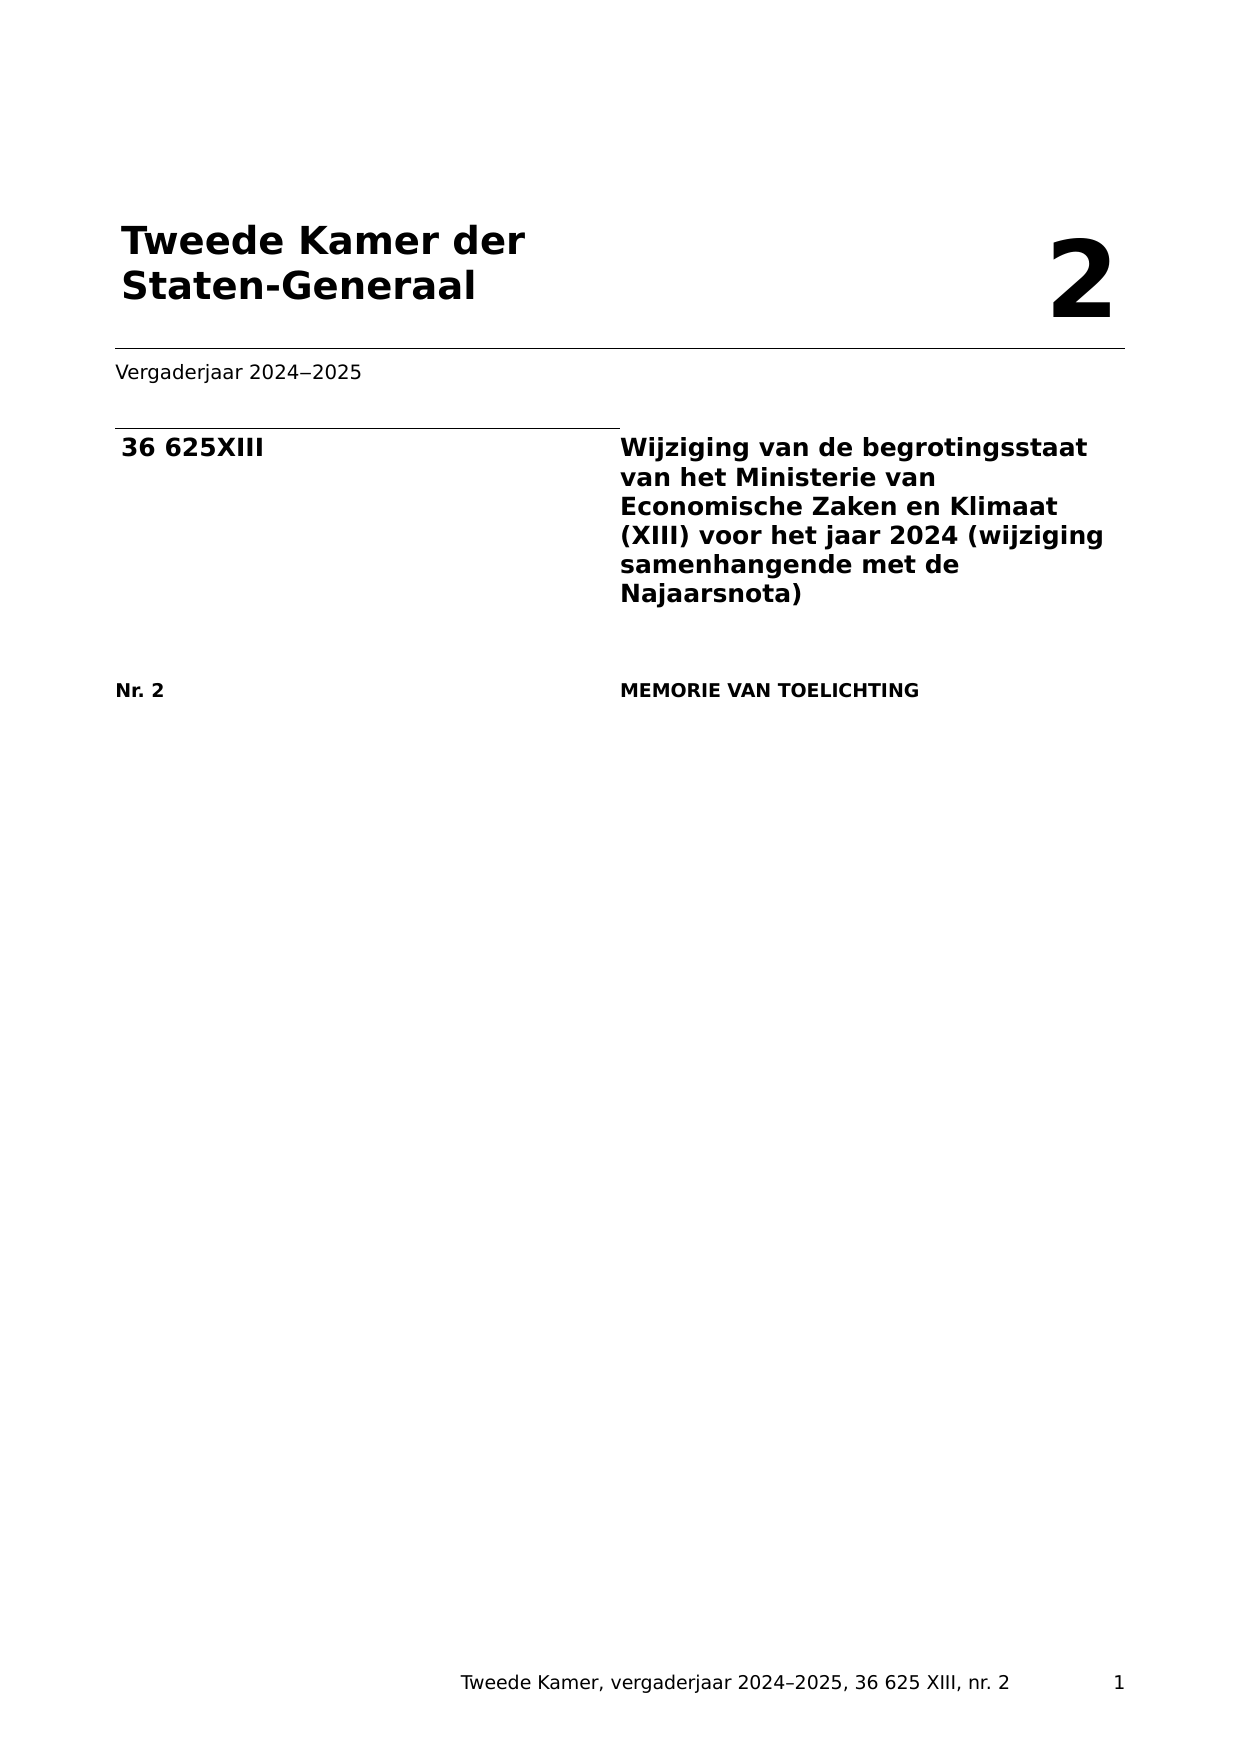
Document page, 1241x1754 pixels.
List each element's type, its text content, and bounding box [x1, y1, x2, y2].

table_header 2 [620, 213, 1125, 348]
table_header MEMORIE VAN TOELICHTING [620, 680, 1125, 724]
table_header Nr. 2 [115, 680, 620, 724]
table_cell Vergaderjaar 2024‒2025 [115, 349, 1125, 384]
table_header Wijziging van de begrotingsstaat van het Ministerie van Economische Zaken en Klimaat (XIII) voor het jaar 2024 (wijziging samenhangende met de Najaarsnota) [620, 428, 1125, 614]
table_header 36 625XIII [115, 429, 620, 614]
table_header Tweede Kamer der Staten-Generaal [115, 213, 620, 348]
